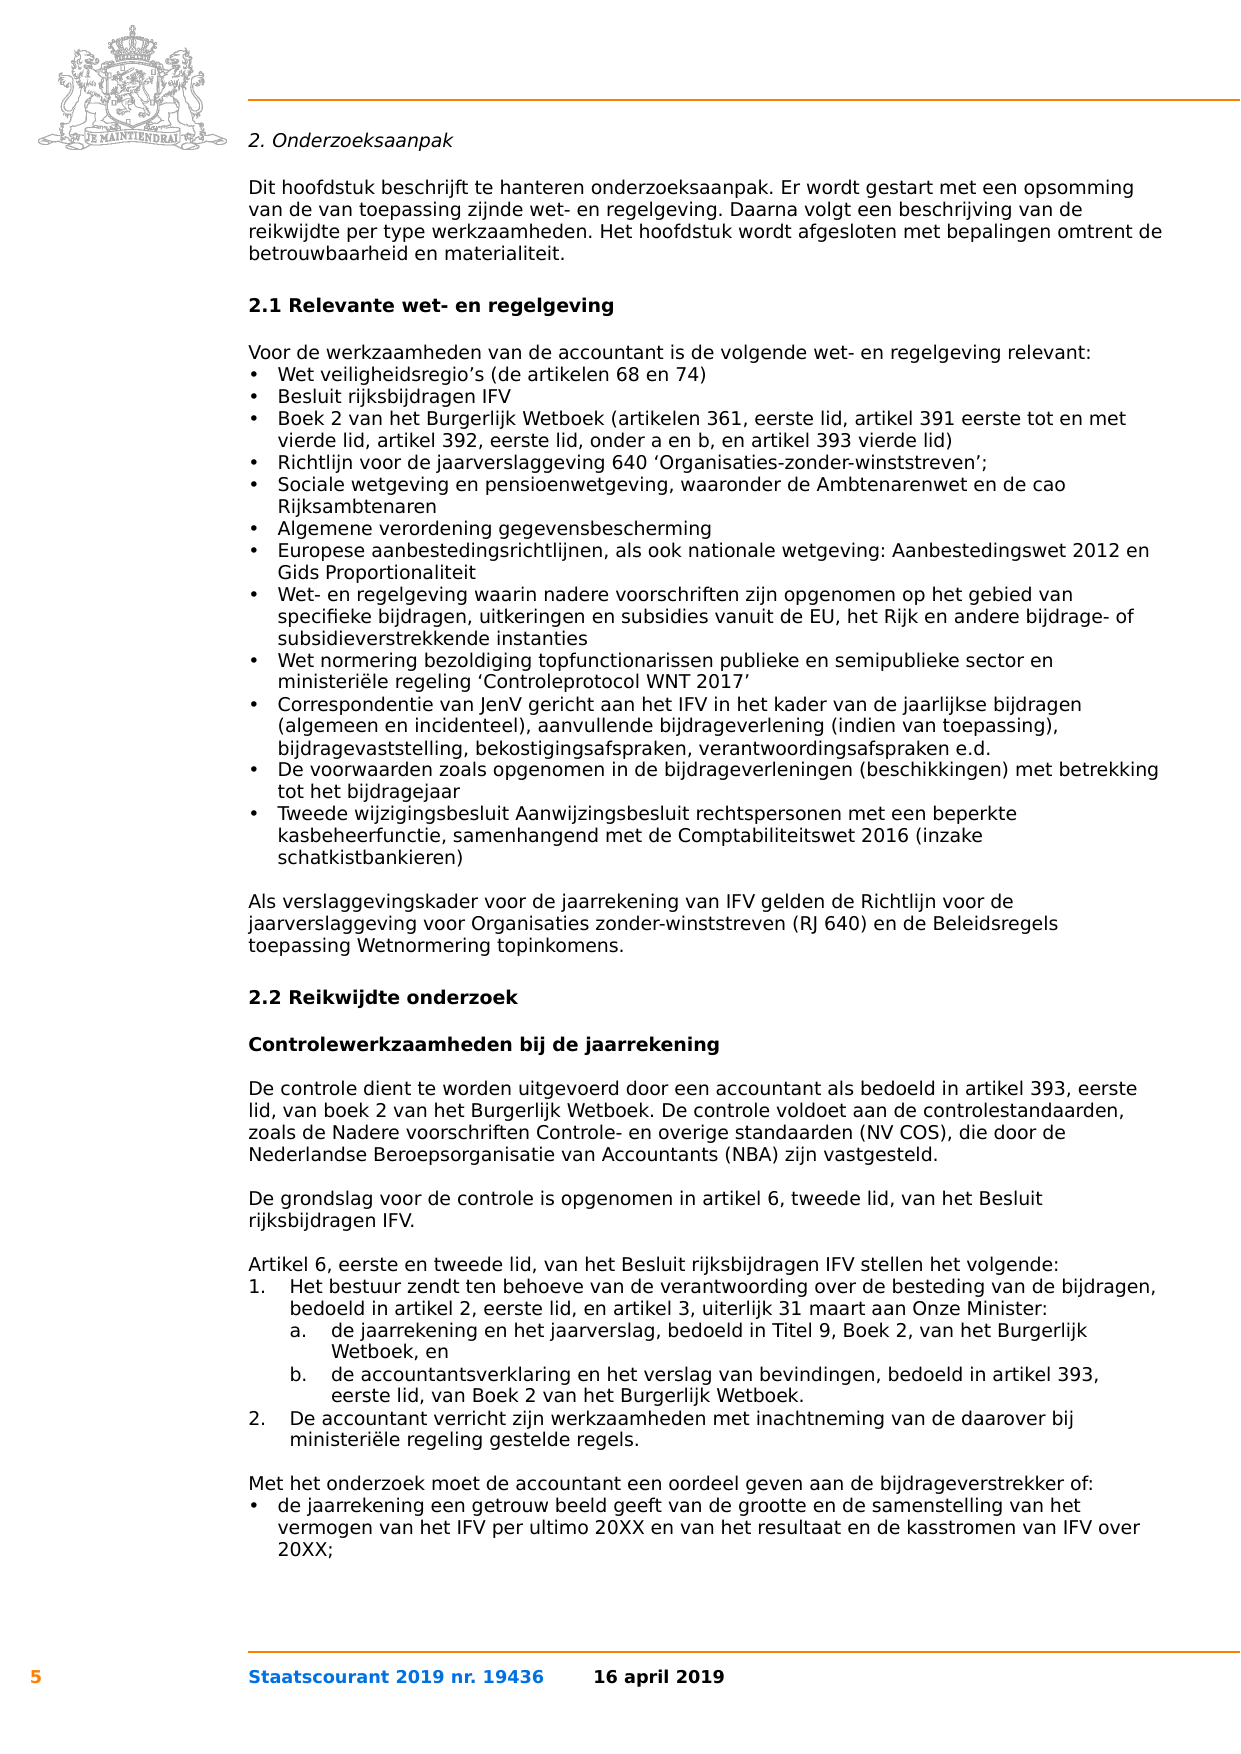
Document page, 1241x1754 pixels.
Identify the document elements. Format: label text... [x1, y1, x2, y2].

text • Richtlijn voor de jaarverslaggeving 640 ‘Organisaties-zonder-winststreven’; [248, 452, 1163, 474]
subtitle 2.2 Reikwijdte onderzoek [248, 987, 1163, 1009]
text • de jaarrekening een getrouw beeld geeft van de grootte en de samenstelling van het vermogen van het IFV per ultimo 20XX en van het resultaat en de kasstromen van IFV over 20XX; [248, 1495, 1163, 1561]
text • Correspondentie van JenV gericht aan het IFV in het kader van de jaarlijkse bijdragen (algemeen en incidenteel), aanvullende bijdrageverlening (indien van toepassing), bijdragevaststelling, bekostigingsafspraken, verantwoordingsafspraken e.d. [248, 693, 1163, 759]
subtitle 2.1 Relevante wet- en regelgeving [248, 295, 1163, 317]
text Artikel 6, eerste en tweede lid, van het Besluit rijksbijdragen IFV stellen het volgende: [248, 1253, 1163, 1276]
text De controle dient te worden uitgevoerd door een accountant als bedoeld in artikel 393, eerste lid, van boek 2 van het Burgerlijk Wetboek. De controle voldoet aan de controlestandaarden, zoals de Nadere voorschriften Controle- en overige standaarden (NV COS), die door de Nederlandse Beroepsorganisatie van Accountants (NBA) zijn vastgesteld. [248, 1078, 1163, 1166]
text a. de jaarrekening en het jaarverslag, bedoeld in Titel 9, Boek 2, van het Burgerlijk Wetboek, en [289, 1319, 1163, 1363]
text • Tweede wijzigingsbesluit Aanwijzingsbesluit rechtspersonen met een beperkte kasbeheerfunctie, samenhangend met de Comptabiliteitswet 2016 (inzake schatkistbankieren) [248, 803, 1163, 869]
subtitle 2. Onderzoeksaanpak [248, 130, 1163, 152]
text Met het onderzoek moet de accountant een oordeel geven aan de bijdrageverstrekker of: [248, 1473, 1163, 1495]
text Als verslaggevingskader voor de jaarrekening van IFV gelden de Richtlijn voor de jaarverslaggeving voor Organisaties zonder-winststreven (RJ 640) en de Beleidsregels toepassing Wetnormering topinkomens. [248, 891, 1163, 957]
text De grondslag voor de controle is opgenomen in artikel 6, tweede lid, van het Besluit rijksbijdragen IFV. [248, 1188, 1163, 1232]
text • Wet- en regelgeving waarin nadere voorschriften zijn opgenomen op het gebied van specifieke bijdragen, uitkeringen en subsidies vanuit de EU, het Rijk en andere bijdrage- of subsidieverstrekkende instanties [248, 583, 1163, 649]
text • Europese aanbestedingsrichtlijnen, als ook nationale wetgeving: Aanbestedingswet 2012 en Gids Proportionaliteit [248, 539, 1163, 583]
text Voor de werkzaamheden van de accountant is de volgende wet- en regelgeving relevant: [248, 342, 1163, 364]
text 2. De accountant verricht zijn werkzaamheden met inachtneming van de daarover bij ministeriële regeling gestelde regels. [248, 1407, 1163, 1451]
text • Wet normering bezoldiging topfunctionarissen publieke en semipublieke sector en ministeriële regeling ‘Controleprotocol WNT 2017’ [248, 649, 1163, 693]
text • De voorwaarden zoals opgenomen in de bijdrageverleningen (beschikkingen) met betrekking tot het bijdragejaar [248, 759, 1163, 803]
text • Algemene verordening gegevensbescherming [248, 518, 1163, 539]
text • Boek 2 van het Burgerlijk Wetboek (artikelen 361, eerste lid, artikel 391 eerste tot en met vierde lid, artikel 392, eerste lid, onder a en b, en artikel 393 vierde lid) [248, 408, 1163, 452]
text 1. Het bestuur zendt ten behoeve van de verantwoording over de besteding van de bijdragen, bedoeld in artikel 2, eerste lid, en artikel 3, uiterlijk 31 maart aan Onze Minister: [248, 1276, 1163, 1319]
subtitle Controlewerkzaamheden bij de jaarrekening [248, 1034, 1163, 1056]
text • Besluit rijksbijdragen IFV [248, 386, 1163, 408]
text • Wet veiligheidsregio’s (de artikelen 68 en 74) [248, 364, 1163, 386]
text • Sociale wetgeving en pensioenwetgeving, waaronder de Ambtenarenwet en de cao Rijksambtenaren [248, 474, 1163, 518]
picture [38, 25, 227, 150]
text Dit hoofdstuk beschrijft te hanteren onderzoeksaanpak. Er wordt gestart met een opsomming van de van toepassing zijnde wet- en regelgeving. Daarna volgt een beschrijving van de reikwijdte per type werkzaamheden. Het hoofdstuk wordt afgesloten met bepalingen omtrent de betrouwbaarheid en materialiteit. [248, 177, 1163, 265]
text b. de accountantsverklaring en het verslag van bevindingen, bedoeld in artikel 393, eerste lid, van Boek 2 van het Burgerlijk Wetboek. [289, 1363, 1163, 1407]
